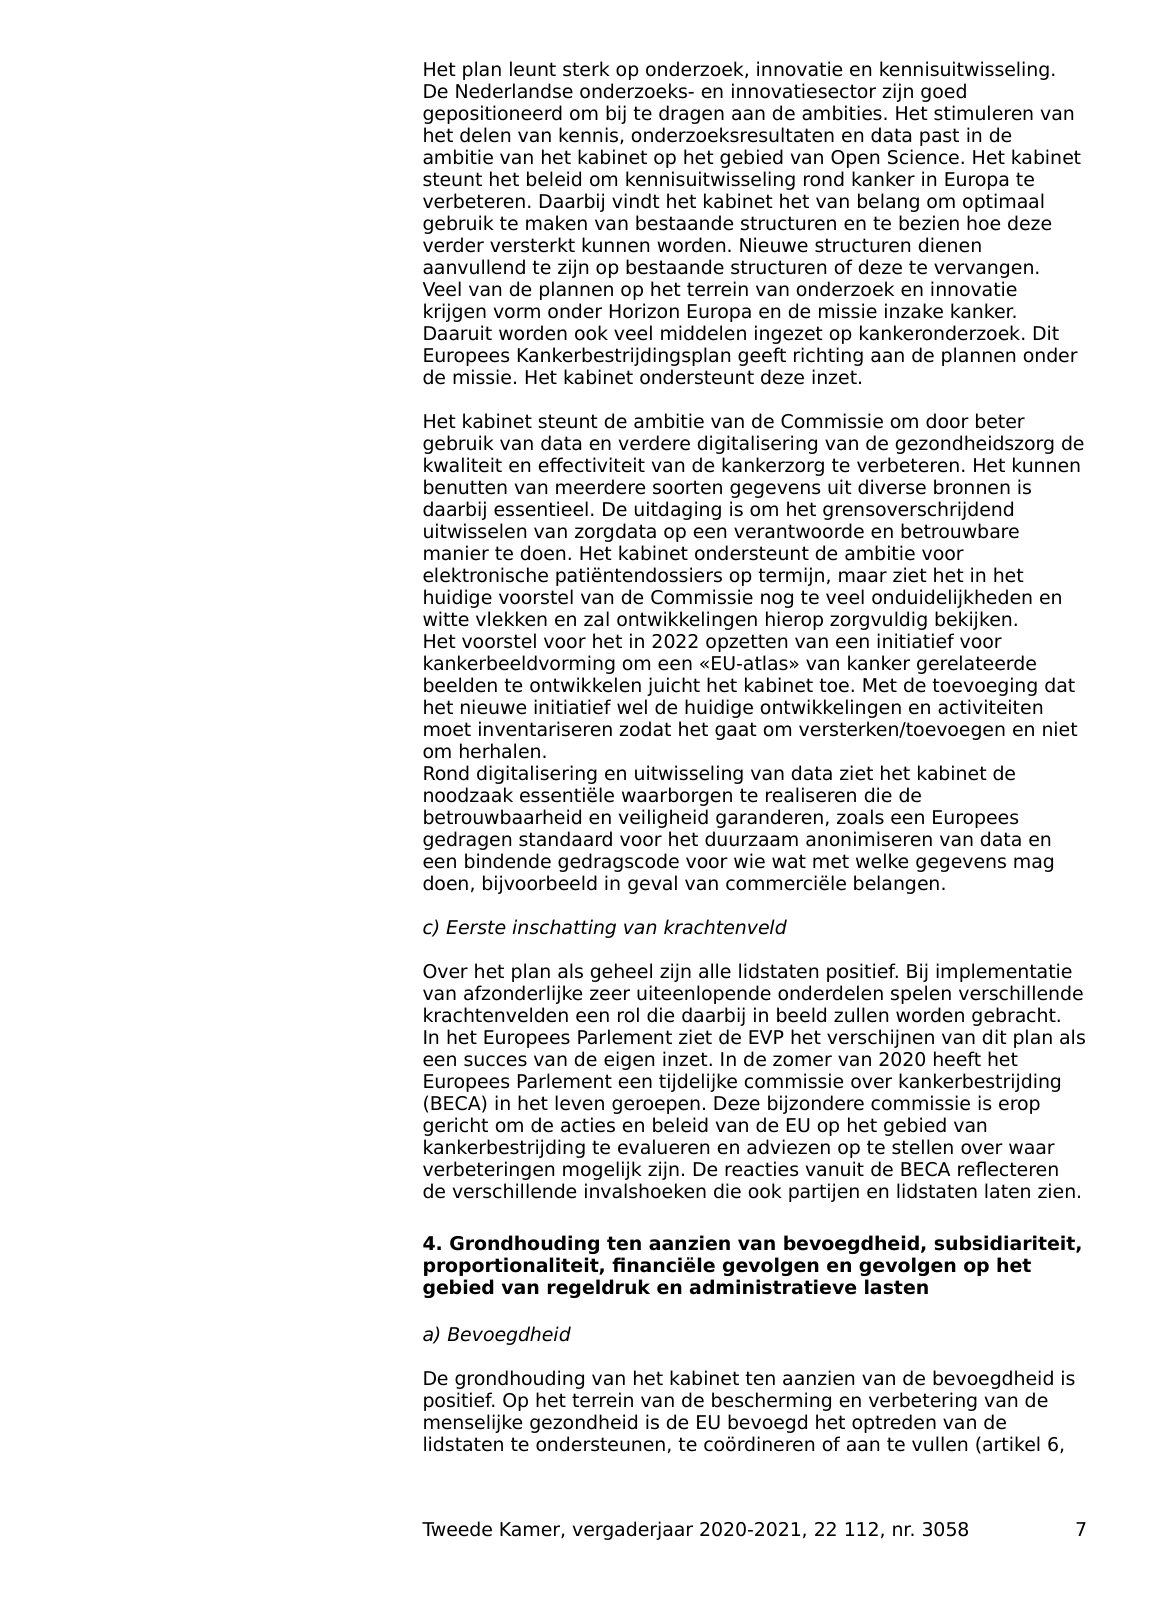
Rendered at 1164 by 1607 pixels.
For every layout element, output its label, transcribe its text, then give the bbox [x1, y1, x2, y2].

text Het kabinet steunt de ambitie van de Commissie om door beter gebruik van data en verdere digitalisering van de gezondheidszorg de kwaliteit en effectiviteit van de kankerzorg te verbeteren. Het kunnen benutten van meerdere soorten gegevens uit diverse bronnen is daarbij essentieel. De uitdaging is om het grensoverschrijdend uitwisselen van zorgdata op een verantwoorde en betrouwbare manier te doen. Het kabinet ondersteunt de ambitie voor elektronische patiëntendossiers op termijn, maar ziet het in het huidige voorstel van de Commissie nog te veel onduidelijkheden en witte vlekken en zal ontwikkelingen hierop zorgvuldig bekijken. [422, 411, 1087, 631]
text Over het plan als geheel zijn alle lidstaten positief. Bij implementatie van afzonderlijke zeer uiteenlopende onderdelen spelen verschillende krachtenvelden een rol die daarbij in beeld zullen worden gebracht. [422, 961, 1087, 1027]
subtitle c) Eerste inschatting van krachtenveld [422, 917, 1087, 939]
text Het voorstel voor het in 2022 opzetten van een initiatief voor kankerbeeldvorming om een «EU-atlas» van kanker gerelateerde beelden te ontwikkelen juicht het kabinet toe. Met de toevoeging dat het nieuwe initiatief wel de huidige ontwikkelingen en activiteiten moet inventariseren zodat het gaat om versterken/toevoegen en niet om herhalen. [422, 631, 1087, 763]
subtitle 4. Grondhouding ten aanzien van bevoegdheid, subsidiariteit, proportionaliteit, financiële gevolgen en gevolgen op het gebied van regeldruk en administratieve lasten [422, 1233, 1087, 1298]
subtitle a) Bevoegdheid [422, 1323, 1087, 1346]
text De grondhouding van het kabinet ten aanzien van de bevoegdheid is positief. Op het terrein van de bescherming en verbetering van de menselijke gezondheid is de EU bevoegd het optreden van de lidstaten te ondersteunen, te coördineren of aan te vullen (artikel 6, [422, 1368, 1087, 1456]
text In het Europees Parlement ziet de EVP het verschijnen van dit plan als een succes van de eigen inzet. In de zomer van 2020 heeft het Europees Parlement een tijdelijke commissie over kankerbestrijding (BECA) in het leven geroepen. Deze bijzondere commissie is erop gericht om de acties en beleid van de EU op het gebied van kankerbestrijding te evalueren en adviezen op te stellen over waar verbeteringen mogelijk zijn. De reacties vanuit de BECA reflecteren de verschillende invalshoeken die ook partijen en lidstaten laten zien. [422, 1027, 1087, 1203]
text Rond digitalisering en uitwisseling van data ziet het kabinet de noodzaak essentiële waarborgen te realiseren die de betrouwbaarheid en veiligheid garanderen, zoals een Europees gedragen standaard voor het duurzaam anonimiseren van data en een bindende gedragscode voor wie wat met welke gegevens mag doen, bijvoorbeeld in geval van commerciële belangen. [422, 763, 1087, 894]
text Het plan leunt sterk op onderzoek, innovatie en kennisuitwisseling. De Nederlandse onderzoeks- en innovatiesector zijn goed gepositioneerd om bij te dragen aan de ambities. Het stimuleren van het delen van kennis, onderzoeksresultaten en data past in de ambitie van het kabinet op het gebied van Open Science. Het kabinet steunt het beleid om kennisuitwisseling rond kanker in Europa te verbeteren. Daarbij vindt het kabinet het van belang om optimaal gebruik te maken van bestaande structuren en te bezien hoe deze verder versterkt kunnen worden. Nieuwe structuren dienen aanvullend te zijn op bestaande structuren of deze te vervangen. Veel van de plannen op het terrein van onderzoek en innovatie krijgen vorm onder Horizon Europa en de missie inzake kanker. Daaruit worden ook veel middelen ingezet op kankeronderzoek. Dit Europees Kankerbestrijdingsplan geeft richting aan de plannen onder de missie. Het kabinet ondersteunt deze inzet. [422, 59, 1087, 389]
